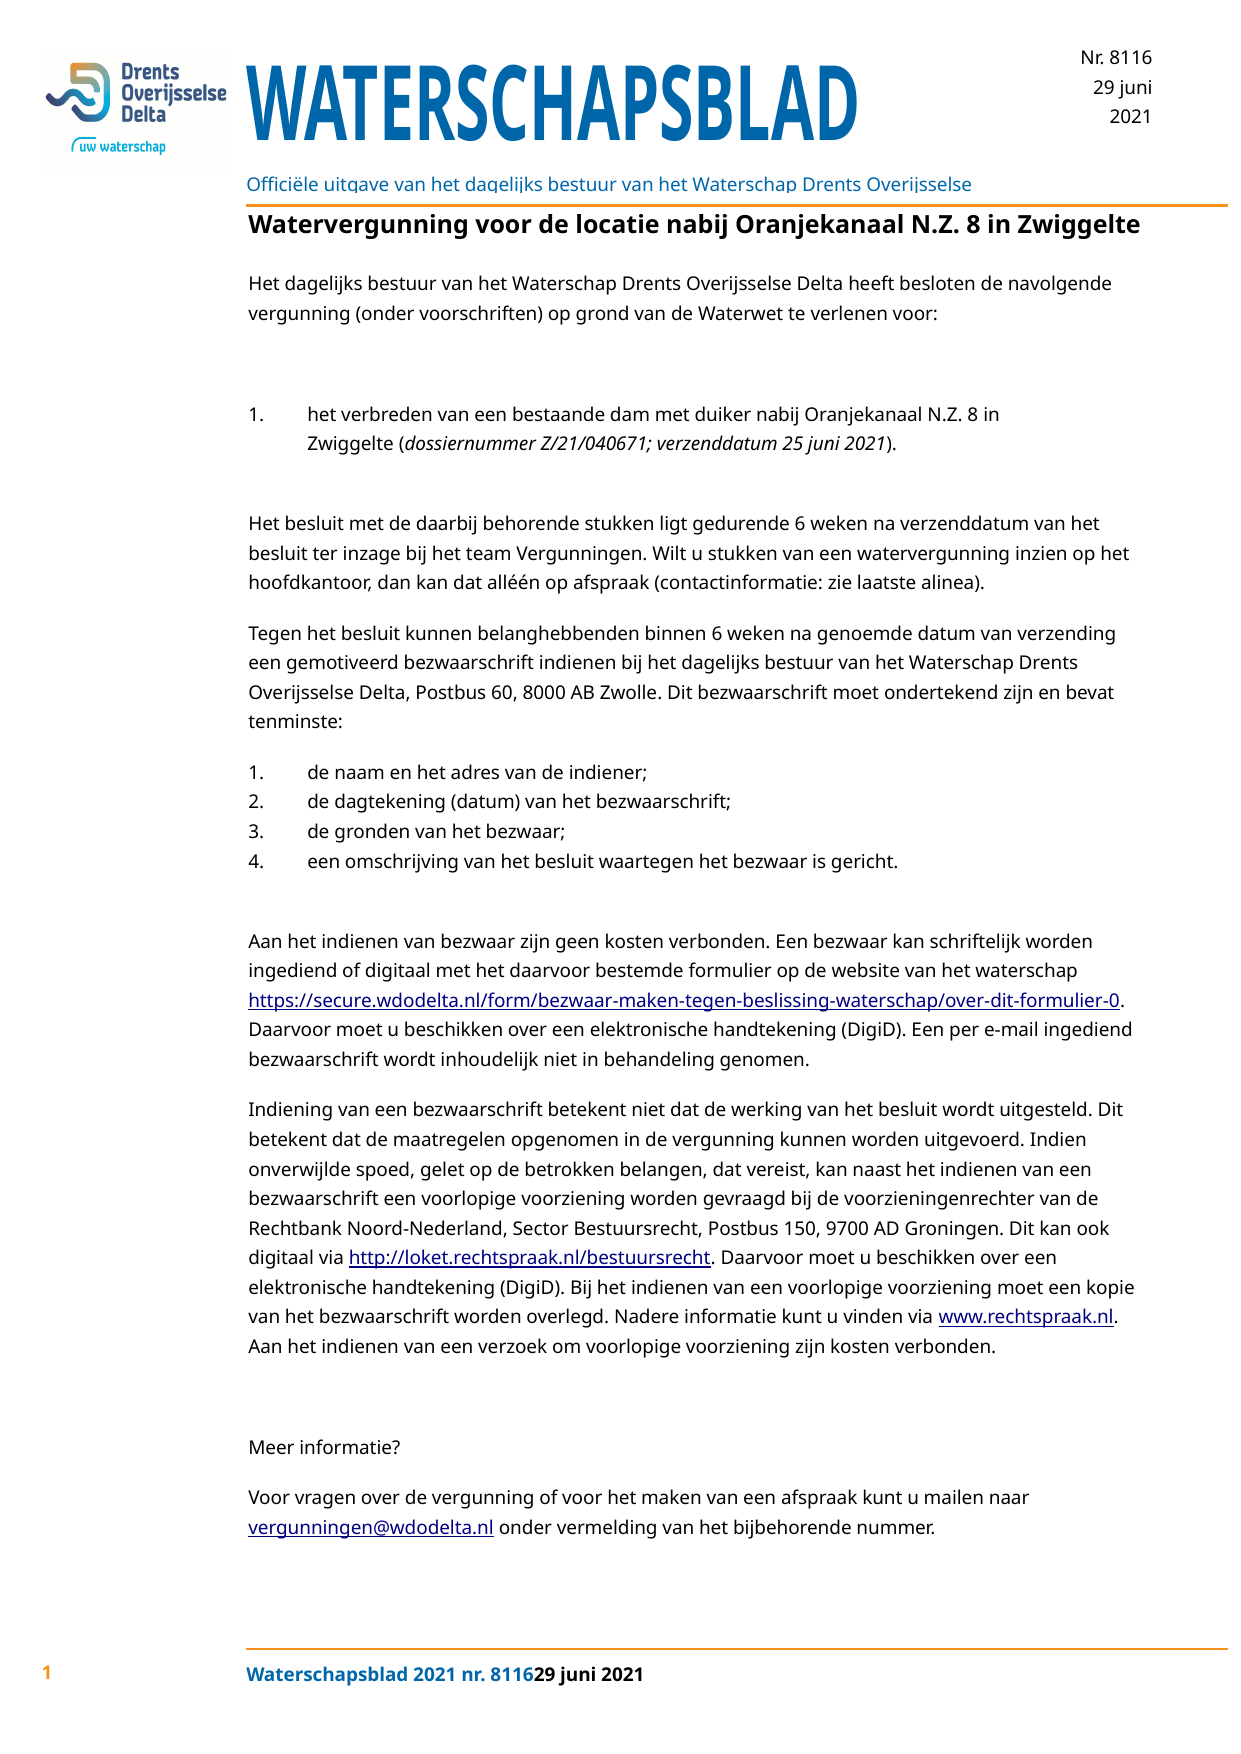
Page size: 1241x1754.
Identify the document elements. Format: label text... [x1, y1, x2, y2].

text Tegen het besluit kunnen belanghebbenden binnen 6 weken na genoemde datum van verzending een gemotiveerd bezwaarschrift indienen bij het dagelijks bestuur van het Waterschap Drents Overijsselse Delta, Postbus 60, 8000 AB Zwolle. Dit bezwaarschrift moet ondertekend zijn en bevat tenminste: [248, 620, 1152, 734]
text Aan het indienen van bezwaar zijn geen kosten verbonden. Een bezwaar kan schriftelijk worden ingediend of digitaal met het daarvoor bestemde formulier op de website van het waterschap https://secure.wdodelta.nl/form/bezwaar-maken-tegen-beslissing-waterschap/over-dit-formulier-0. Daarvoor moet u beschikken over een elektronische handtekening (DigiD). Een per e-mail ingediend bezwaarschrift wordt inhoudelijk niet in behandeling genomen. [248, 928, 1152, 1072]
list de naam en het adres van de indiener; [248, 759, 1152, 785]
text Het dagelijks bestuur van het Waterschap Drents Overijsselse Delta heeft besloten de navolgende vergunning (onder voorschriften) op grond van de Waterwet te verlenen voor: [248, 270, 1152, 326]
list het verbreden van een bestaande dam met duiker nabij Oranjekanaal N.Z. 8 in Zwiggelte (dossiernummer Z/21/040671; verzenddatum 25 juni 2021). [248, 401, 1152, 456]
list een omschrijving van het besluit waartegen het bezwaar is gericht. [248, 848, 1152, 873]
text Het besluit met de daarbij behorende stukken ligt gedurende 6 weken na verzenddatum van het besluit ter inzage bij het team Vergunningen. Wilt u stukken van een watervergunning inzien op het hoofdkantoor, dan kan dat alléén op afspraak (contactinformatie: zie laatste alinea). [248, 510, 1152, 595]
text Indiening van een bezwaarschrift betekent niet dat de werking van het besluit wordt uitgesteld. Dit betekent dat de maatregelen opgenomen in de vergunning kunnen worden uitgevoerd. Indien onverwijlde spoed, gelet op de betrokken belangen, dat vereist, kan naast het indienen van een bezwaarschrift een voorlopige voorziening worden gevraagd bij de voorzieningenrechter van de Rechtbank Noord-Nederland, Sector Bestuursrecht, Postbus 150, 9700 AD Groningen. Dit kan ook digitaal via http://loket.rechtspraak.nl/bestuursrecht. Daarvoor moet u beschikken over een elektronische handtekening (DigiD). Bij het indienen van een voorlopige voorziening moet een kopie van het bezwaarschrift worden overlegd. Nadere informatie kunt u vinden via www.rechtspraak.nl. Aan het indienen van een verzoek om voorlopige voorziening zijn kosten verbonden. [248, 1097, 1152, 1359]
text Voor vragen over de vergunning of voor het maken van een afspraak kunt u mailen naar vergunningen@wdodelta.nl onder vermelding van het bijbehorende nummer. [248, 1484, 1152, 1540]
list de gronden van het bezwaar; [248, 818, 1152, 844]
picture [41, 47, 231, 172]
text Watervergunning voor de locatie nabij Oranjekanaal N.Z. 8 in Zwiggelte [248, 207, 1152, 241]
text Meer informatie? [248, 1434, 1152, 1460]
list de dagtekening (datum) van het bezwaarschrift; [248, 789, 1152, 814]
